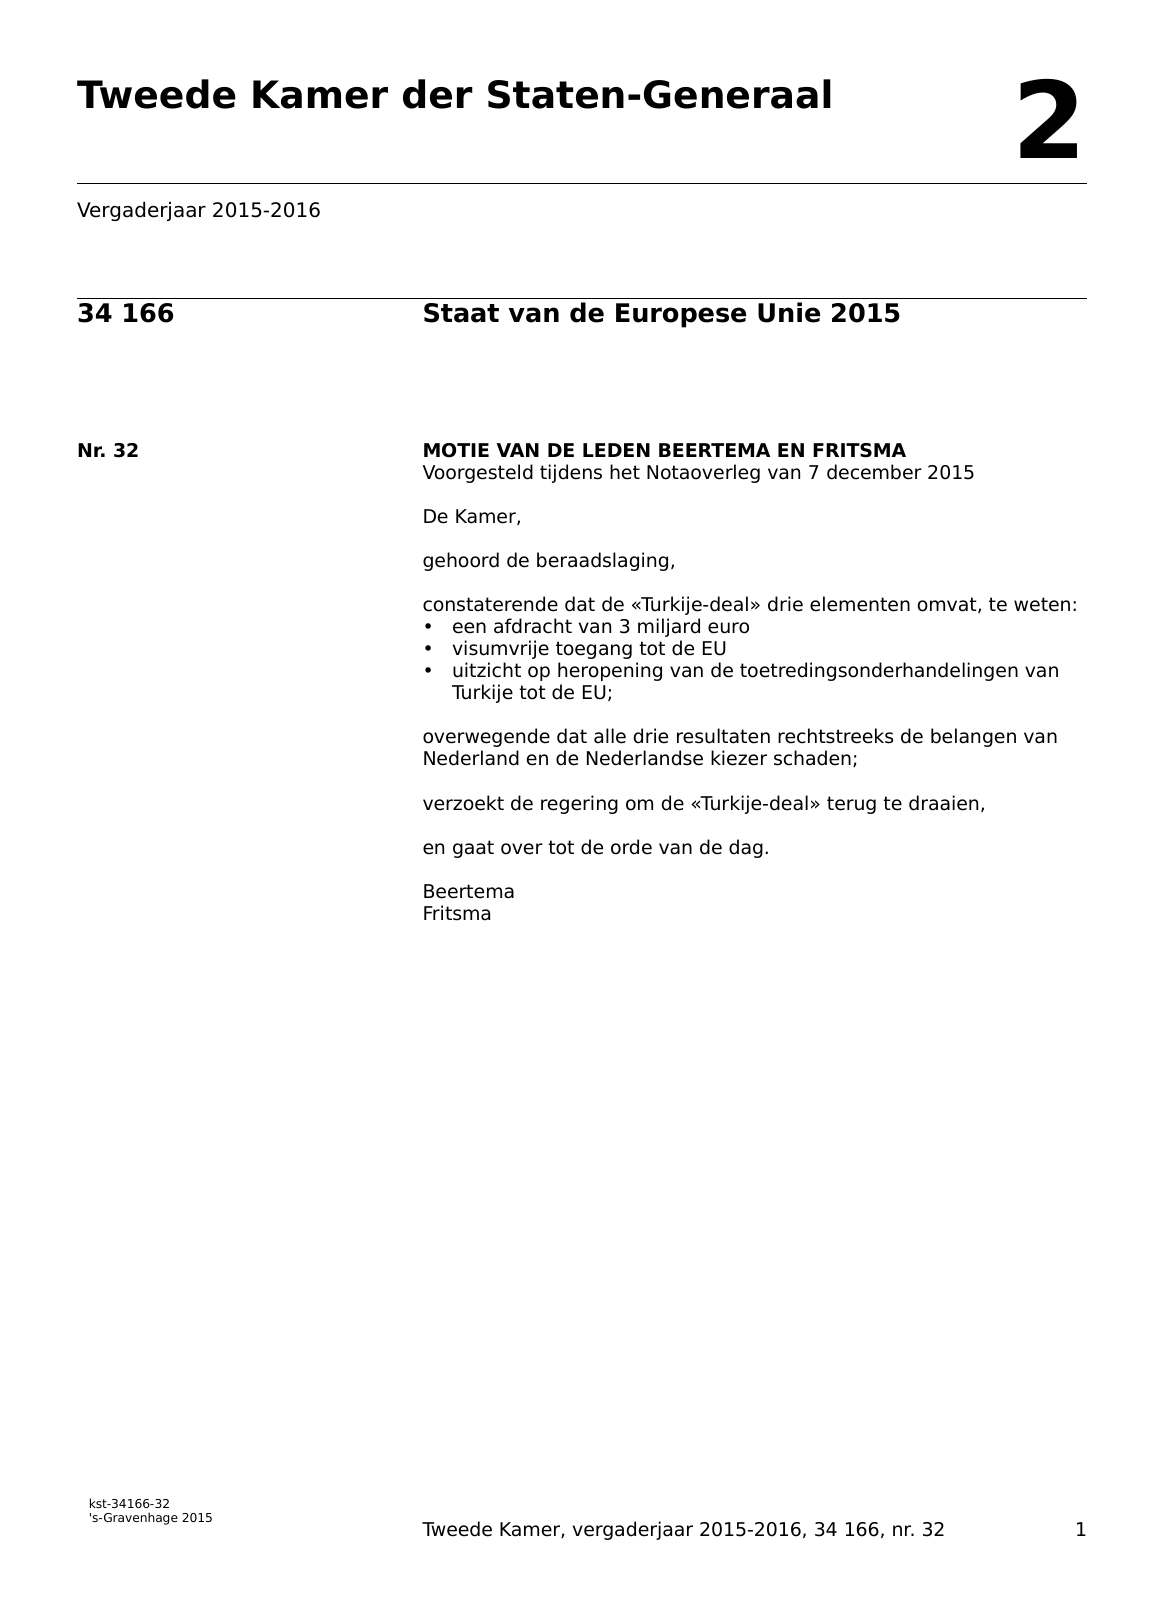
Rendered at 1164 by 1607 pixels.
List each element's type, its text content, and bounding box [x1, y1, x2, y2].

text Fritsma [422, 903, 1087, 925]
text verzoekt de regering om de «Turkije-deal» terug te draaien, [422, 792, 1087, 814]
text • uitzicht op heropening van de toetredingsonderhandelingen van Turkije tot de EU; [422, 660, 1087, 704]
table_header Tweede Kamer der Staten-Generaal [77, 59, 886, 183]
table_cell Vergaderjaar 2015-2016 [77, 184, 1087, 298]
text De Kamer, [422, 506, 1087, 528]
text en gaat over tot de orde van de dag. [422, 837, 1087, 858]
text • visumvrije toegang tot de EU [422, 638, 1087, 660]
table_header 2 [886, 59, 1087, 183]
subtitle Nr. 32 MOTIE VAN DE LEDEN BEERTEMA EN FRITSMA [77, 440, 1087, 462]
subtitle 34 166 Staat van de Europese Unie 2015 [77, 299, 1087, 329]
text overwegende dat alle drie resultaten rechtstreeks de belangen van Nederland en de Nederlandse kiezer schaden; [422, 726, 1087, 770]
text 's-Gravenhage 2015 [88, 1511, 323, 1525]
text constaterende dat de «Turkije-deal» drie elementen omvat, te weten: [422, 594, 1087, 616]
text • een afdracht van 3 miljard euro [422, 616, 1087, 638]
text gehoord de beraadslaging, [422, 550, 1087, 572]
text Beertema [422, 881, 1087, 903]
text kst-34166-32 [88, 1497, 323, 1511]
text Voorgesteld tijdens het Notaoverleg van 7 december 2015 [422, 462, 1087, 484]
